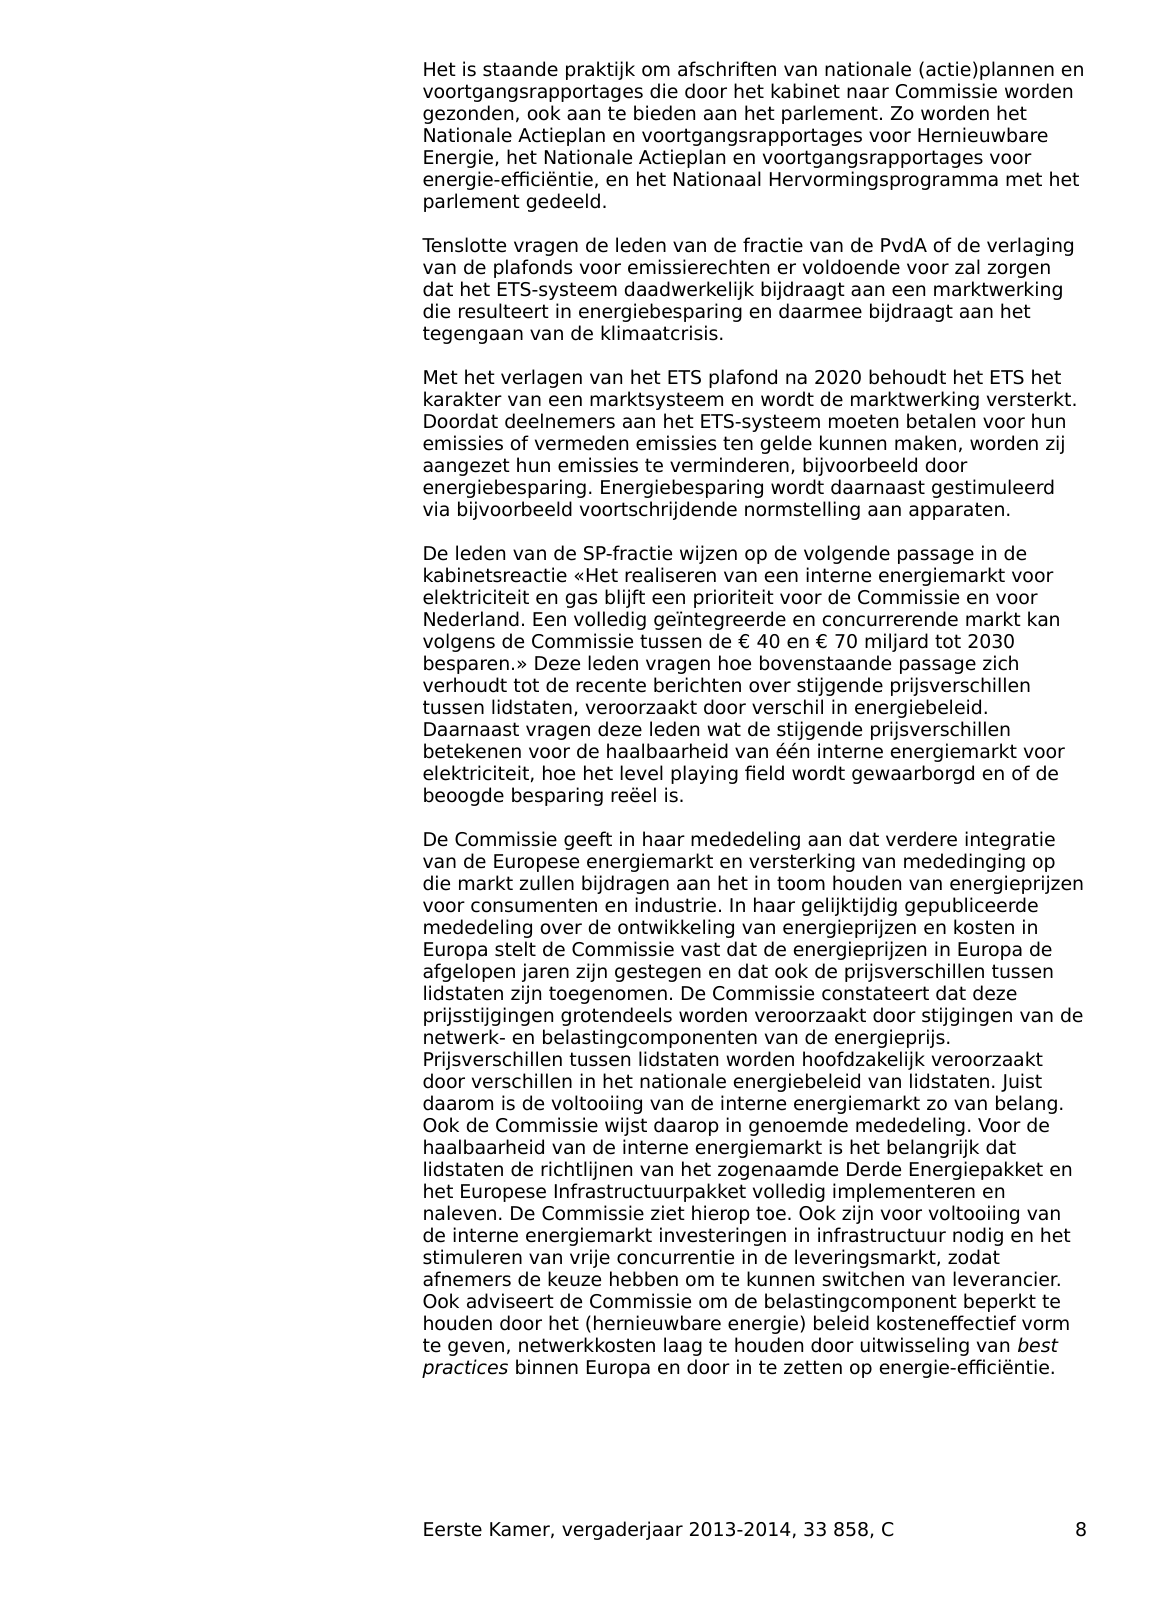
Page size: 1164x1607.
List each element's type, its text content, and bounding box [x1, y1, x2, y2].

text De Commissie geeft in haar mededeling aan dat verdere integratie van de Europese energiemarkt en versterking van mededinging op die markt zullen bijdragen aan het in toom houden van energieprijzen voor consumenten en industrie. In haar gelijktijdig gepubliceerde mededeling over de ontwikkeling van energieprijzen en kosten in Europa stelt de Commissie vast dat de energieprijzen in Europa de afgelopen jaren zijn gestegen en dat ook de prijsverschillen tussen lidstaten zijn toegenomen. De Commissie constateert dat deze prijsstijgingen grotendeels worden veroorzaakt door stijgingen van de netwerk- en belastingcomponenten van de energieprijs. Prijsverschillen tussen lidstaten worden hoofdzakelijk veroorzaakt door verschillen in het nationale energiebeleid van lidstaten. Juist daarom is de voltooiing van de interne energiemarkt zo van belang. Ook de Commissie wijst daarop in genoemde mededeling. Voor de haalbaarheid van de interne energiemarkt is het belangrijk dat lidstaten de richtlijnen van het zogenaamde Derde Energiepakket en het Europese Infrastructuurpakket volledig implementeren en naleven. De Commissie ziet hierop toe. Ook zijn voor voltooiing van de interne energiemarkt investeringen in infrastructuur nodig en het stimuleren van vrije concurrentie in de leveringsmarkt, zodat afnemers de keuze hebben om te kunnen switchen van leverancier. Ook adviseert de Commissie om de belastingcomponent beperkt te houden door het (hernieuwbare energie) beleid kosteneffectief vorm te geven, netwerkkosten laag te houden door uitwisseling van best practices binnen Europa en door in te zetten op energie-efficiëntie. [422, 829, 1087, 1379]
text Het is staande praktijk om afschriften van nationale (actie)plannen en voortgangsrapportages die door het kabinet naar Commissie worden gezonden, ook aan te bieden aan het parlement. Zo worden het Nationale Actieplan en voortgangsrapportages voor Hernieuwbare Energie, het Nationale Actieplan en voortgangsrapportages voor energie-efficiëntie, en het Nationaal Hervormingsprogramma met het parlement gedeeld. [422, 59, 1087, 213]
text Met het verlagen van het ETS plafond na 2020 behoudt het ETS het karakter van een marktsysteem en wordt de marktwerking versterkt. Doordat deelnemers aan het ETS-systeem moeten betalen voor hun emissies of vermeden emissies ten gelde kunnen maken, worden zij aangezet hun emissies te verminderen, bijvoorbeeld door energiebesparing. Energiebesparing wordt daarnaast gestimuleerd via bijvoorbeeld voortschrijdende normstelling aan apparaten. [422, 367, 1087, 521]
text Tenslotte vragen de leden van de fractie van de PvdA of de verlaging van de plafonds voor emissierechten er voldoende voor zal zorgen dat het ETS-systeem daadwerkelijk bijdraagt aan een marktwerking die resulteert in energiebesparing en daarmee bijdraagt aan het tegengaan van de klimaatcrisis. [422, 235, 1087, 345]
text De leden van de SP-fractie wijzen op de volgende passage in de kabinetsreactie «Het realiseren van een interne energiemarkt voor elektriciteit en gas blijft een prioriteit voor de Commissie en voor Nederland. Een volledig geïntegreerde en concurrerende markt kan volgens de Commissie tussen de € 40 en € 70 miljard tot 2030 besparen.» Deze leden vragen hoe bovenstaande passage zich verhoudt tot de recente berichten over stijgende prijsverschillen tussen lidstaten, veroorzaakt door verschil in energiebeleid. Daarnaast vragen deze leden wat de stijgende prijsverschillen betekenen voor de haalbaarheid van één interne energiemarkt voor elektriciteit, hoe het level playing field wordt gewaarborgd en of de beoogde besparing reëel is. [422, 543, 1087, 807]
